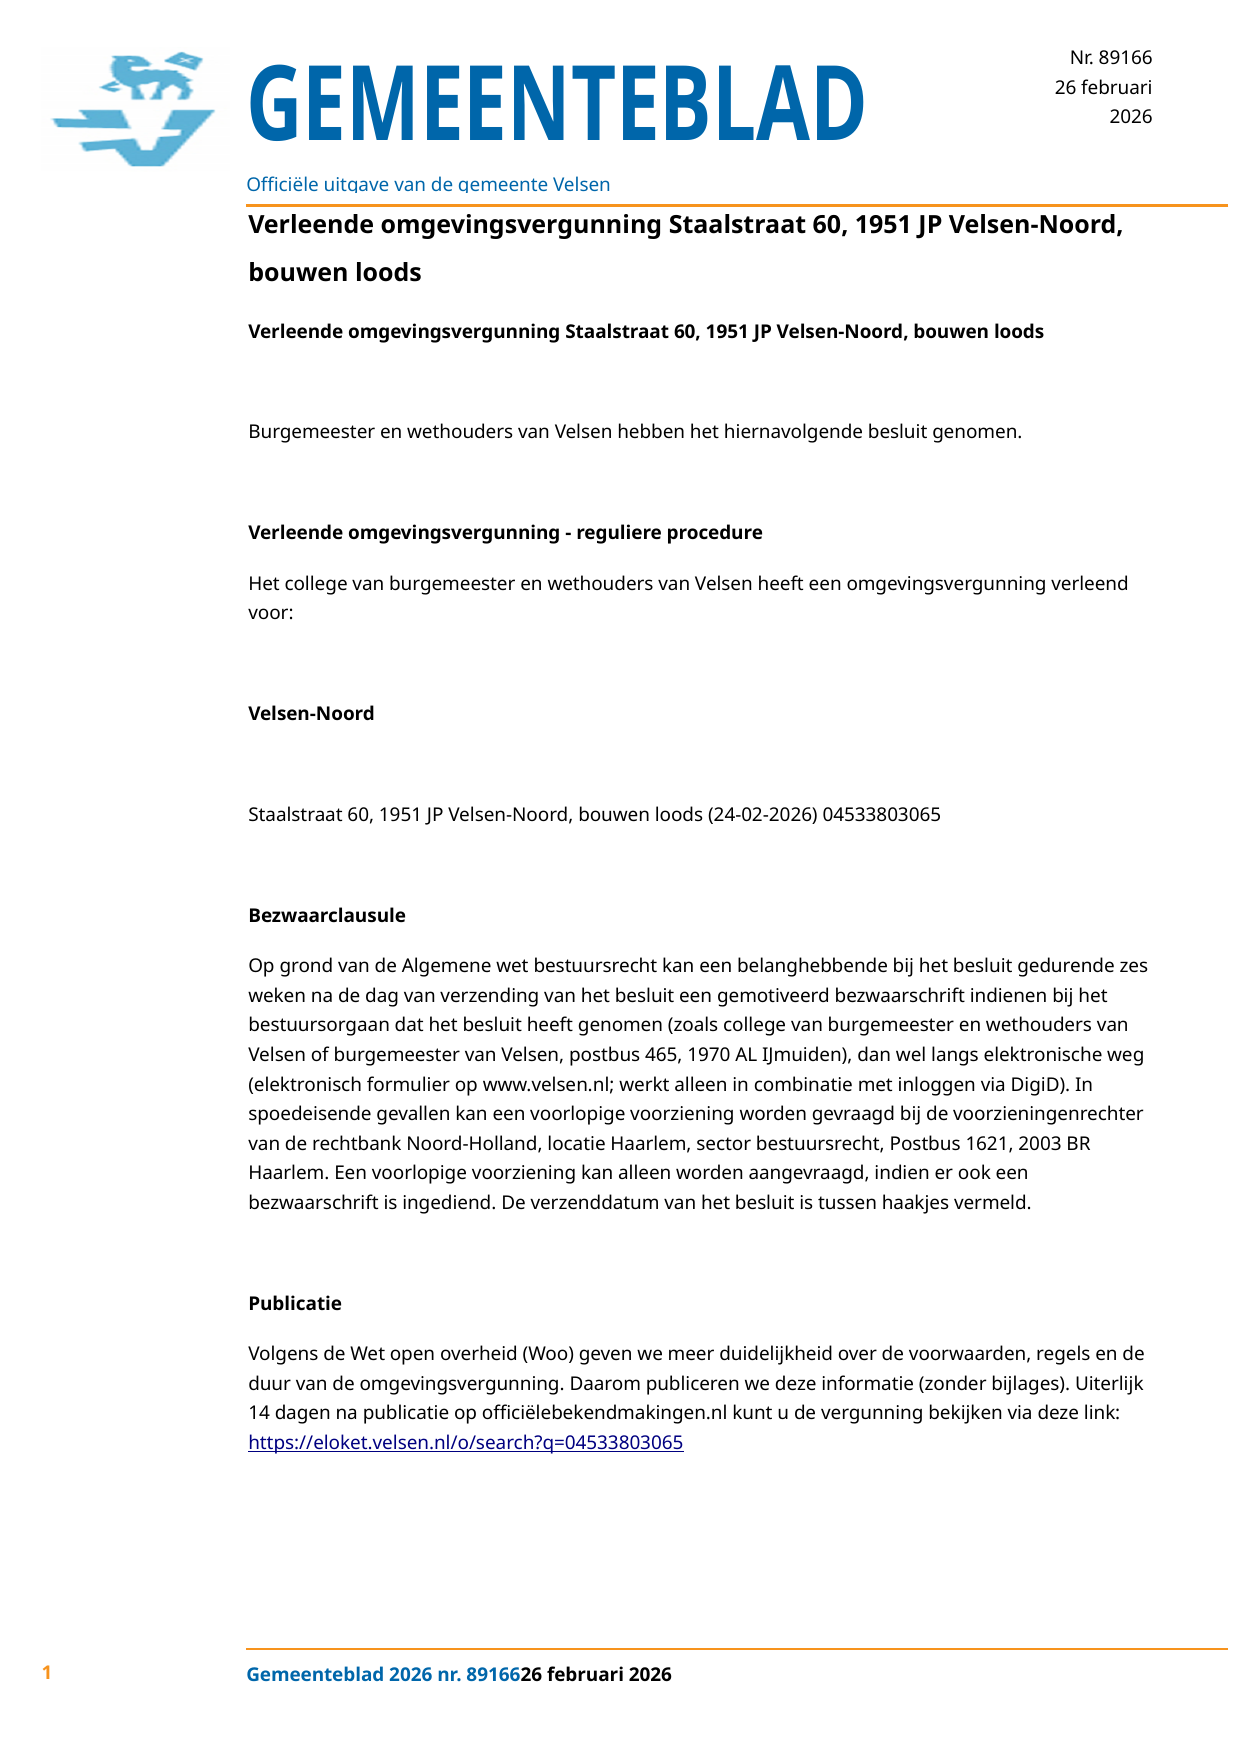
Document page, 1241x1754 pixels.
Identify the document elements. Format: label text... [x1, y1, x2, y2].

text Op grond van de Algemene wet bestuursrecht kan een belanghebbende bij het besluit gedurende zes weken na de dag van verzending van het besluit een gemotiveerd bezwaarschrift indienen bij het bestuursorgaan dat het besluit heeft genomen (zoals college van burgemeester en wethouders van Velsen of burgemeester van Velsen, postbus 465, 1970 AL IJmuiden), dan wel langs elektronische weg (elektronisch formulier op www.velsen.nl; werkt alleen in combinatie met inloggen via DigiD). In spoedeisende gevallen kan een voorlopige voorziening worden gevraagd bij de voorzieningenrechter van de rechtbank Noord-Holland, locatie Haarlem, sector bestuursrecht, Postbus 1621, 2003 BR Haarlem. Een voorlopige voorziening kan alleen worden aangevraagd, indien er ook een bezwaarschrift is ingediend. De verzenddatum van het besluit is tussen haakjes vermeld. [248, 952, 1152, 1215]
text Verleende omgevingsvergunning - reguliere procedure [248, 519, 1152, 545]
text Burgemeester en wethouders van Velsen hebben het hiernavolgende besluit genomen. [248, 419, 1152, 444]
text Het college van burgemeester en wethouders van Velsen heeft een omgevingsvergunning verleend voor: [248, 570, 1152, 625]
text Volgens de Wet open overheid (Woo) geven we meer duidelijkheid over de voorwaarden, regels en de duur van de omgevingsvergunning. Daarom publiceren we deze informatie (zonder bijlages). Uiterlijk 14 dagen na publicatie op officiëlebekendmakingen.nl kunt u de vergunning bekijken via deze link: https://eloket.velsen.nl/o/search?q=04533803065 [248, 1340, 1152, 1455]
text Velsen-Noord [248, 700, 1152, 726]
text Verleende omgevingsvergunning Staalstraat 60, 1951 JP Velsen-Noord, bouwen loods [248, 318, 1152, 344]
text Verleende omgevingsvergunning Staalstraat 60, 1951 JP Velsen-Noord, bouwen loods [248, 207, 1152, 288]
text Publicatie [248, 1290, 1152, 1316]
text Bezwaarclausule [248, 902, 1152, 928]
text Staalstraat 60, 1951 JP Velsen-Noord, bouwen loods (24-02-2026) 04533803065 [248, 801, 1152, 827]
picture [41, 47, 231, 172]
